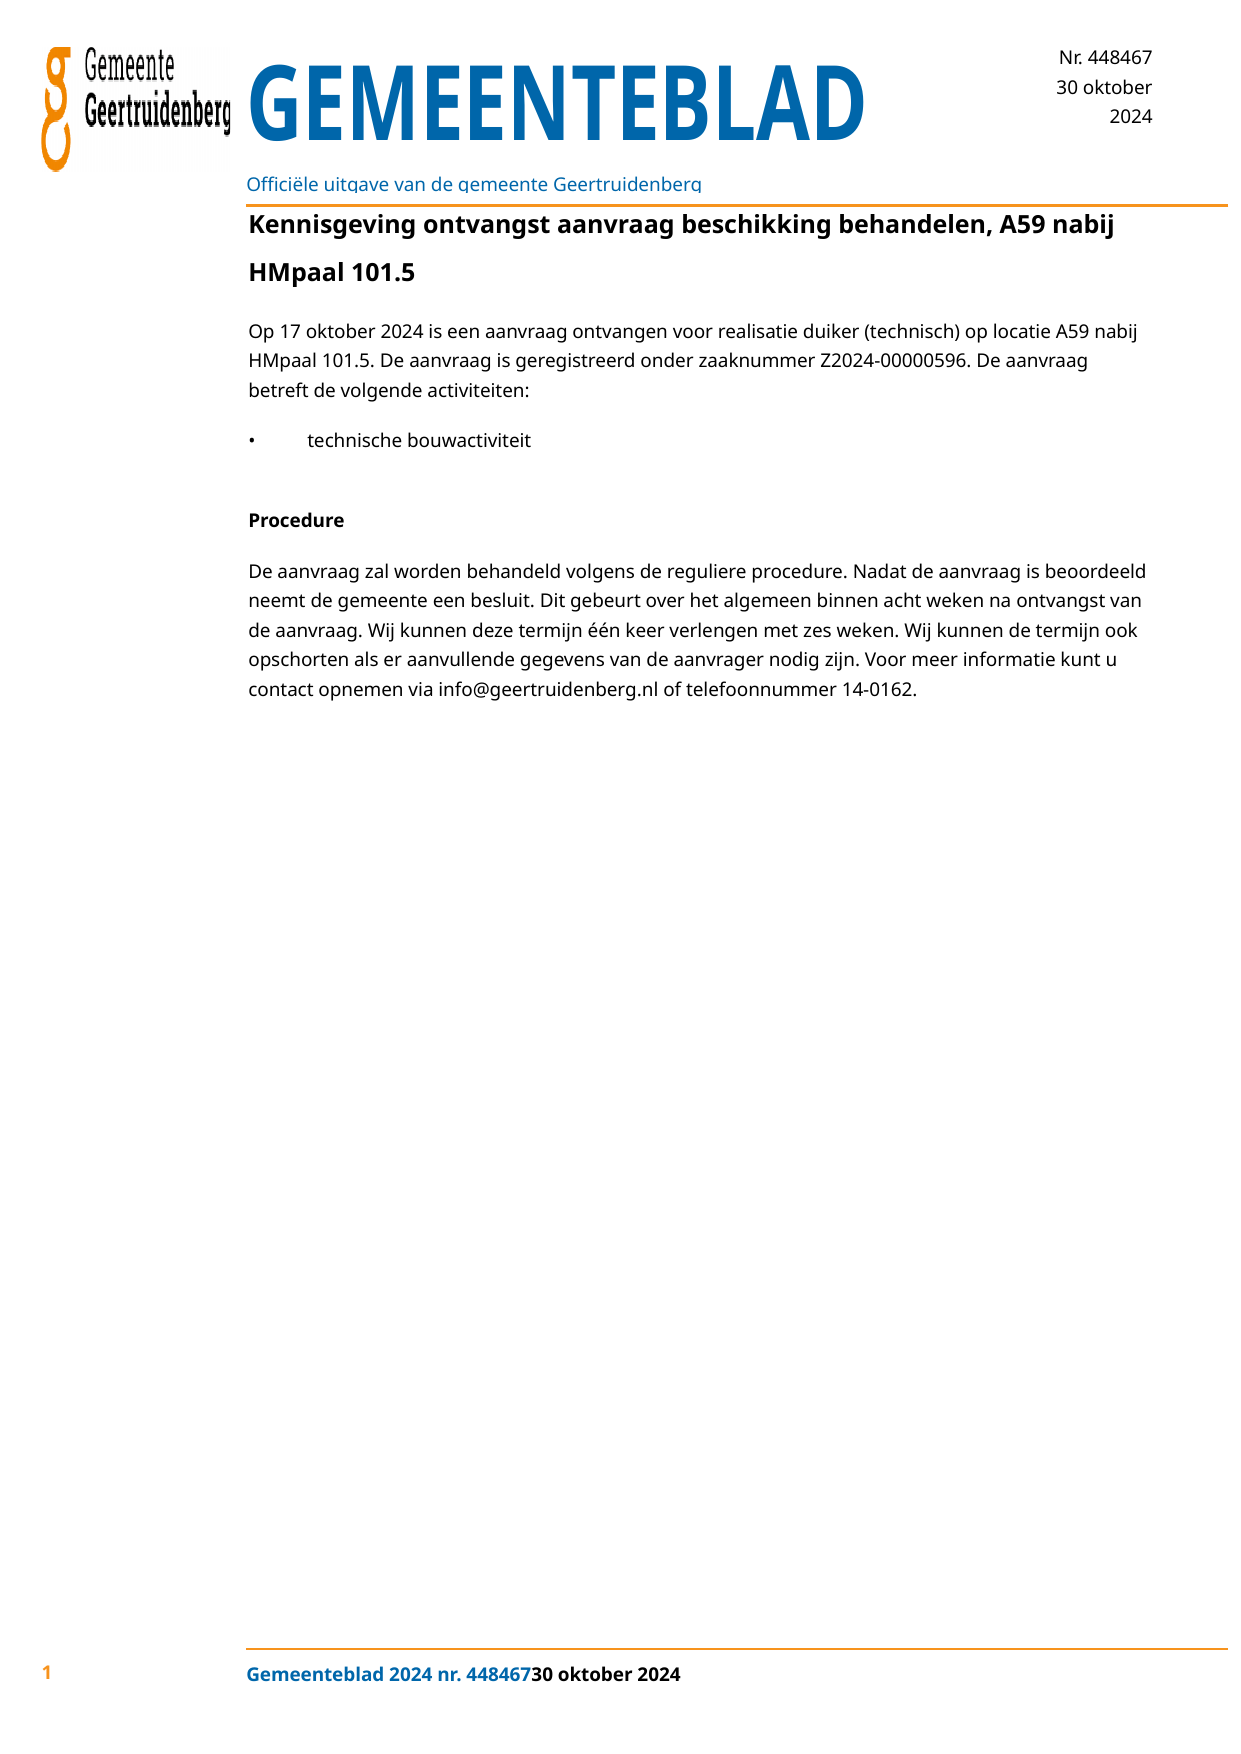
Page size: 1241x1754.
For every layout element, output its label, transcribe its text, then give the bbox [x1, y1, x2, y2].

list technische bouwactiviteit [248, 427, 1152, 453]
text Kennisgeving ontvangst aanvraag beschikking behandelen, A59 nabij HMpaal 101.5 [248, 207, 1152, 288]
text Op 17 oktober 2024 is een aanvraag ontvangen voor realisatie duiker (technisch) op locatie A59 nabij HMpaal 101.5. De aanvraag is geregistreerd onder zaaknummer Z2024-00000596. De aanvraag betreft de volgende activiteiten: [248, 318, 1152, 403]
text De aanvraag zal worden behandeld volgens de reguliere procedure. Nadat de aanvraag is beoordeeld neemt de gemeente een besluit. Dit gebeurt over het algemeen binnen acht weken na ontvangst van de aanvraag. Wij kunnen deze termijn één keer verlengen met zes weken. Wij kunnen de termijn ook opschorten als er aanvullende gegevens van de aanvrager nodig zijn. Voor meer informatie kunt u contact opnemen via info@geertruidenberg.nl of telefoonnummer 14-0162. [248, 558, 1152, 702]
text Procedure [248, 507, 1152, 533]
picture [41, 47, 231, 172]
